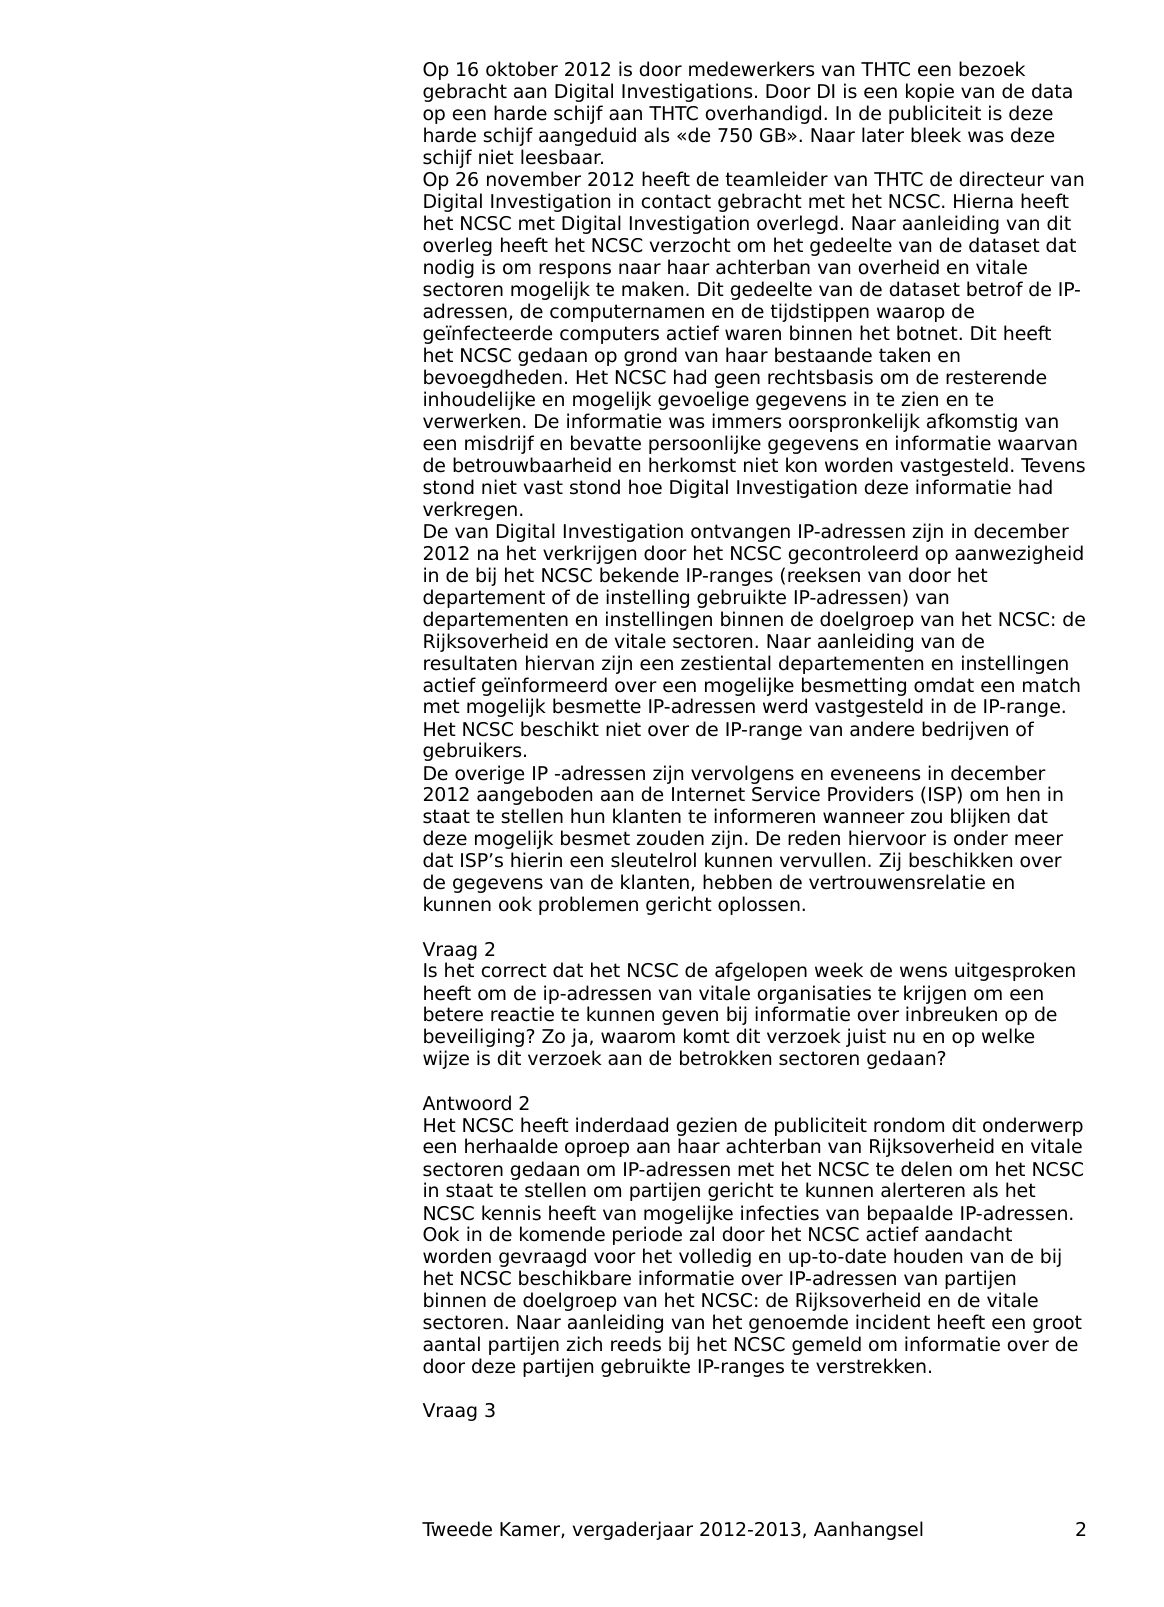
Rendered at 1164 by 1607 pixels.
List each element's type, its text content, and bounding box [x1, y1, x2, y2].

text De van Digital Investigation ontvangen IP-adressen zijn in december 2012 na het verkrijgen door het NCSC gecontroleerd op aanwezigheid in de bij het NCSC bekende IP-ranges (reeksen van door het departement of de instelling gebruikte IP-adressen) van departementen en instellingen binnen de doelgroep van het NCSC: de Rijksoverheid en de vitale sectoren. Naar aanleiding van de resultaten hiervan zijn een zestiental departementen en instellingen actief geïnformeerd over een mogelijke besmetting omdat een match met mogelijk besmette IP-adressen werd vastgesteld in de IP-range. Het NCSC beschikt niet over de IP-range van andere bedrijven of gebruikers. [422, 521, 1087, 762]
text Vraag 2 [422, 938, 1087, 960]
text Is het correct dat het NCSC de afgelopen week de wens uitgesproken heeft om de ip-adressen van vitale organisaties te krijgen om een betere reactie te kunnen geven bij informatie over inbreuken op de beveiliging? Zo ja, waarom komt dit verzoek juist nu en op welke wijze is dit verzoek aan de betrokken sectoren gedaan? [422, 960, 1087, 1070]
text Op 26 november 2012 heeft de teamleider van THTC de directeur van Digital Investigation in contact gebracht met het NCSC. Hierna heeft het NCSC met Digital Investigation overlegd. Naar aanleiding van dit overleg heeft het NCSC verzocht om het gedeelte van de dataset dat nodig is om respons naar haar achterban van overheid en vitale sectoren mogelijk te maken. Dit gedeelte van de dataset betrof de IP-adressen, de computernamen en de tijdstippen waarop de geïnfecteerde computers actief waren binnen het botnet. Dit heeft het NCSC gedaan op grond van haar bestaande taken en bevoegdheden. Het NCSC had geen rechtsbasis om de resterende inhoudelijke en mogelijk gevoelige gegevens in te zien en te verwerken. De informatie was immers oorspronkelijk afkomstig van een misdrijf en bevatte persoonlijke gegevens en informatie waarvan de betrouwbaarheid en herkomst niet kon worden vastgesteld. Tevens stond niet vast stond hoe Digital Investigation deze informatie had verkregen. [422, 169, 1087, 521]
text De overige IP -adressen zijn vervolgens en eveneens in december 2012 aangeboden aan de Internet Service Providers (ISP) om hen in staat te stellen hun klanten te informeren wanneer zou blijken dat deze mogelijk besmet zouden zijn. De reden hiervoor is onder meer dat ISP’s hierin een sleutelrol kunnen vervullen. Zij beschikken over de gegevens van de klanten, hebben de vertrouwensrelatie en kunnen ook problemen gericht oplossen. [422, 762, 1087, 916]
text Op 16 oktober 2012 is door medewerkers van THTC een bezoek gebracht aan Digital Investigations. Door DI is een kopie van de data op een harde schijf aan THTC overhandigd. In de publiciteit is deze harde schijf aangeduid als «de 750 GB». Naar later bleek was deze schijf niet leesbaar. [422, 59, 1087, 169]
text Antwoord 2 [422, 1092, 1087, 1114]
text Vraag 3 [422, 1400, 1087, 1422]
text Het NCSC heeft inderdaad gezien de publiciteit rondom dit onderwerp een herhaalde oproep aan haar achterban van Rijksoverheid en vitale sectoren gedaan om IP-adressen met het NCSC te delen om het NCSC in staat te stellen om partijen gericht te kunnen alerteren als het NCSC kennis heeft van mogelijke infecties van bepaalde IP-adressen. Ook in de komende periode zal door het NCSC actief aandacht worden gevraagd voor het volledig en up-to-date houden van de bij het NCSC beschikbare informatie over IP-adressen van partijen binnen de doelgroep van het NCSC: de Rijksoverheid en de vitale sectoren. Naar aanleiding van het genoemde incident heeft een groot aantal partijen zich reeds bij het NCSC gemeld om informatie over de door deze partijen gebruikte IP-ranges te verstrekken. [422, 1114, 1087, 1378]
